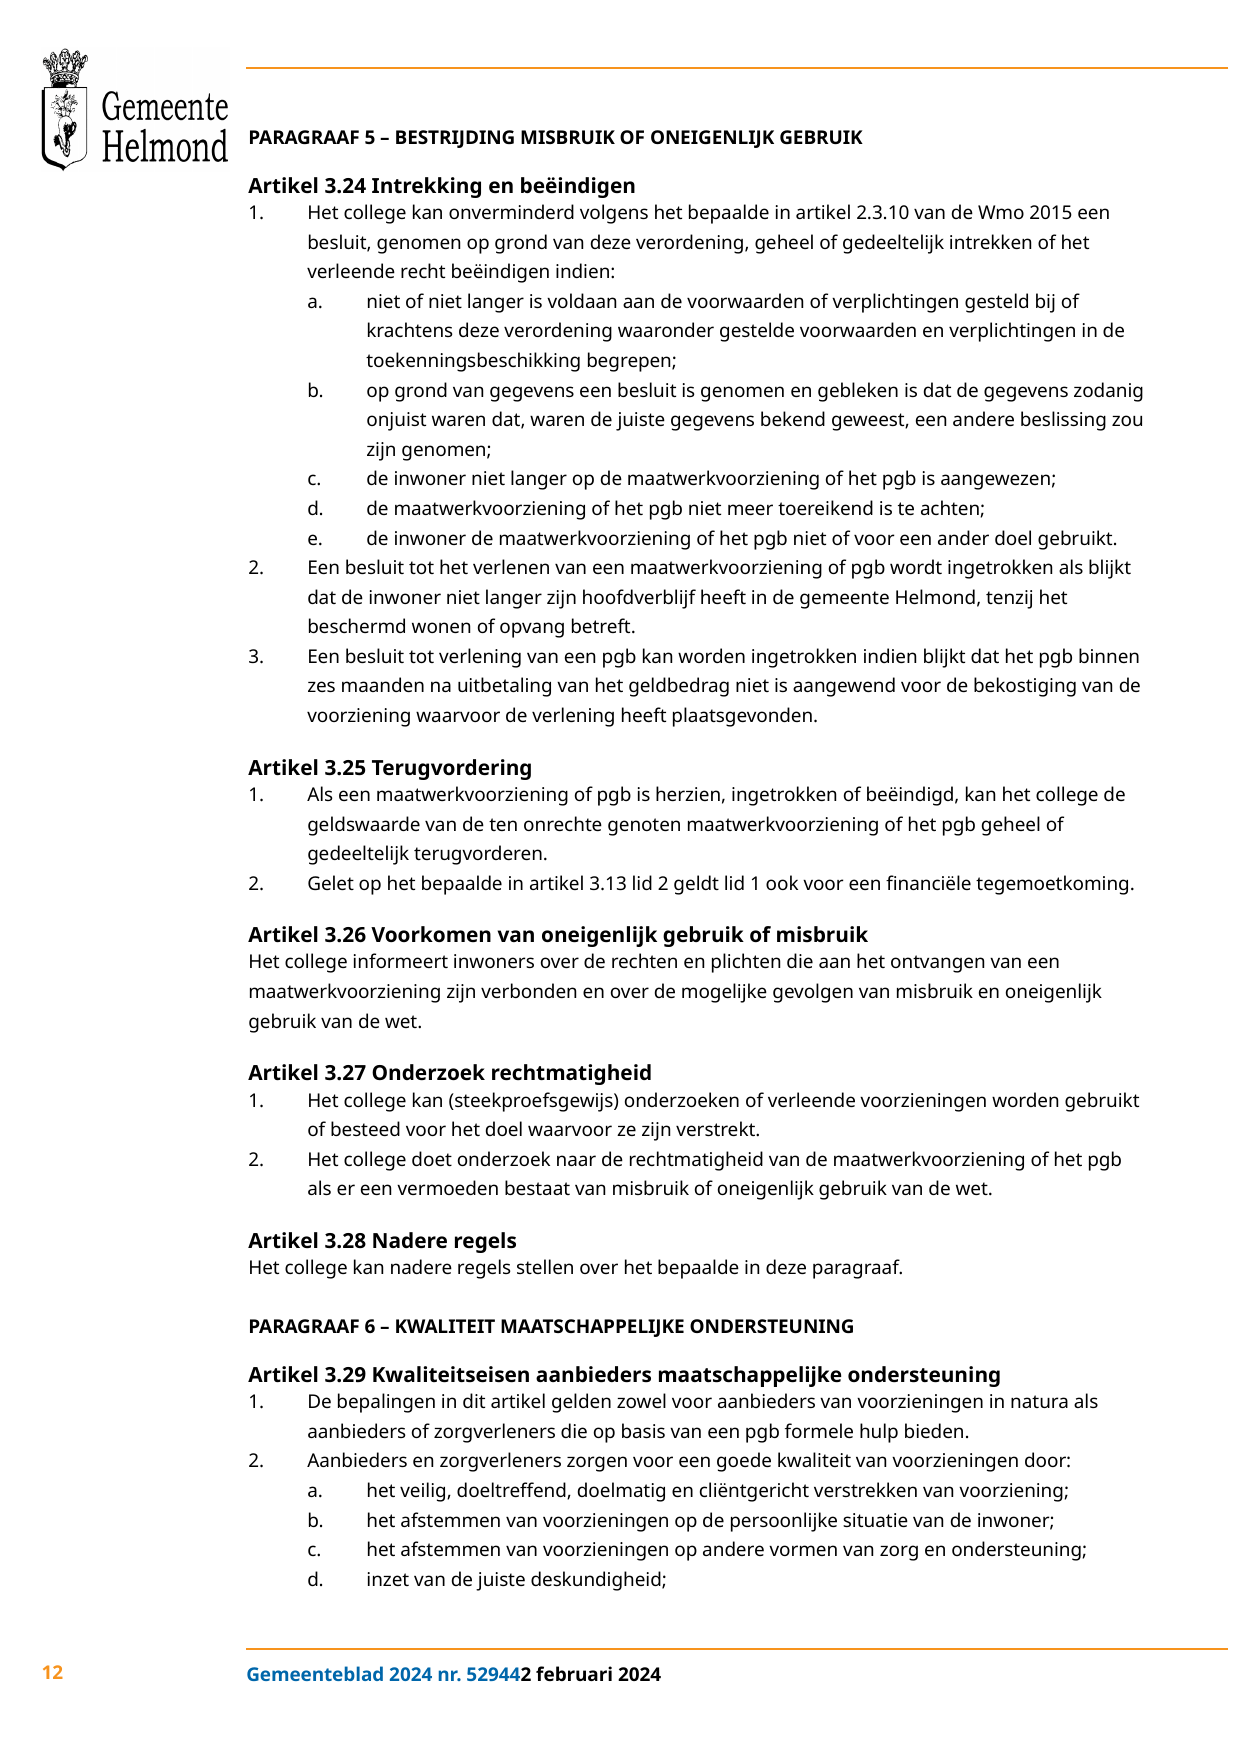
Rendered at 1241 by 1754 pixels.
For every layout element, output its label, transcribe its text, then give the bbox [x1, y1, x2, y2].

list Aanbieders en zorgverleners zorgen voor een goede kwaliteit van voorzieningen door: [248, 1448, 1152, 1473]
text Artikel 3.29 Kwaliteitseisen aanbieders maatschappelijke ondersteuning [248, 1360, 1152, 1388]
text Artikel 3.24 Intrekking en beëindigen [248, 171, 1152, 199]
list inzet van de juiste deskundigheid; [307, 1566, 1152, 1592]
text Artikel 3.28 Nadere regels [248, 1226, 1152, 1254]
text Het college informeert inwoners over de rechten en plichten die aan het ontvangen van een maatwerkvoorziening zijn verbonden en over de mogelijke gevolgen van misbruik en oneigenlijk gebruik van de wet. [248, 949, 1152, 1034]
list de inwoner niet langer op de maatwerkvoorziening of het pgb is aangewezen; [307, 466, 1152, 491]
list het afstemmen van voorzieningen op de persoonlijke situatie van de inwoner; [307, 1507, 1152, 1533]
list op grond van gegevens een besluit is genomen en gebleken is dat de gegevens zodanig onjuist waren dat, waren de juiste gegevens bekend geweest, een andere beslissing zou zijn genomen; [307, 377, 1152, 462]
picture [41, 47, 231, 172]
list Als een maatwerkvoorziening of pgb is herzien, ingetrokken of beëindigd, kan het college de geldswaarde van de ten onrechte genoten maatwerkvoorziening of het pgb geheel of gedeeltelijk terugvorderen. [248, 781, 1152, 866]
list de inwoner de maatwerkvoorziening of het pgb niet of voor een ander doel gebruikt. [307, 525, 1152, 551]
text Artikel 3.27 Onderzoek rechtmatigheid [248, 1058, 1152, 1087]
text PARAGRAAF 6 – KWALITEIT MAATSCHAPPELIJKE ONDERSTEUNING [248, 1313, 1152, 1339]
list de maatwerkvoorziening of het pgb niet meer toereikend is te achten; [307, 495, 1152, 521]
text PARAGRAAF 5 – BESTRIJDING MISBRUIK OF ONEIGENLIJK GEBRUIK [248, 124, 1152, 150]
list het veilig, doeltreffend, doelmatig en cliëntgericht verstrekken van voorziening; [307, 1477, 1152, 1503]
list niet of niet langer is voldaan aan de voorwaarden of verplichtingen gesteld bij of krachtens deze verordening waaronder gestelde voorwaarden en verplichtingen in de toekenningsbeschikking begrepen; [307, 288, 1152, 373]
text Het college kan nadere regels stellen over het bepaalde in deze paragraaf. [248, 1254, 1152, 1280]
list Gelet op het bepaalde in artikel 3.13 lid 2 geldt lid 1 ook voor een financiële tegemoetkoming. [248, 870, 1152, 896]
list Het college doet onderzoek naar de rechtmatigheid van de maatwerkvoorziening of het pgb als er een vermoeden bestaat van misbruik of oneigenlijk gebruik van de wet. [248, 1146, 1152, 1201]
text Artikel 3.25 Terugvordering [248, 753, 1152, 781]
list het afstemmen van voorzieningen op andere vormen van zorg en ondersteuning; [307, 1536, 1152, 1562]
list Het college kan onverminderd volgens het bepaalde in artikel 2.3.10 van de Wmo 2015 een besluit, genomen op grond van deze verordening, geheel of gedeeltelijk intrekken of het verleende recht beëindigen indien: [248, 199, 1152, 284]
list Een besluit tot het verlenen van een maatwerkvoorziening of pgb wordt ingetrokken als blijkt dat de inwoner niet langer zijn hoofdverblijf heeft in de gemeente Helmond, tenzij het beschermd wonen of opvang betreft. [248, 554, 1152, 639]
list De bepalingen in dit artikel gelden zowel voor aanbieders van voorzieningen in natura als aanbieders of zorgverleners die op basis van een pgb formele hulp bieden. [248, 1388, 1152, 1444]
text Artikel 3.26 Voorkomen van oneigenlijk gebruik of misbruik [248, 920, 1152, 949]
list Het college kan (steekproefsgewijs) onderzoeken of verleende voorzieningen worden gebruikt of besteed voor het doel waarvoor ze zijn verstrekt. [248, 1087, 1152, 1142]
list Een besluit tot verlening van een pgb kan worden ingetrokken indien blijkt dat het pgb binnen zes maanden na uitbetaling van het geldbedrag niet is aangewend voor de bekostiging van de voorziening waarvoor de verlening heeft plaatsgevonden. [248, 643, 1152, 728]
